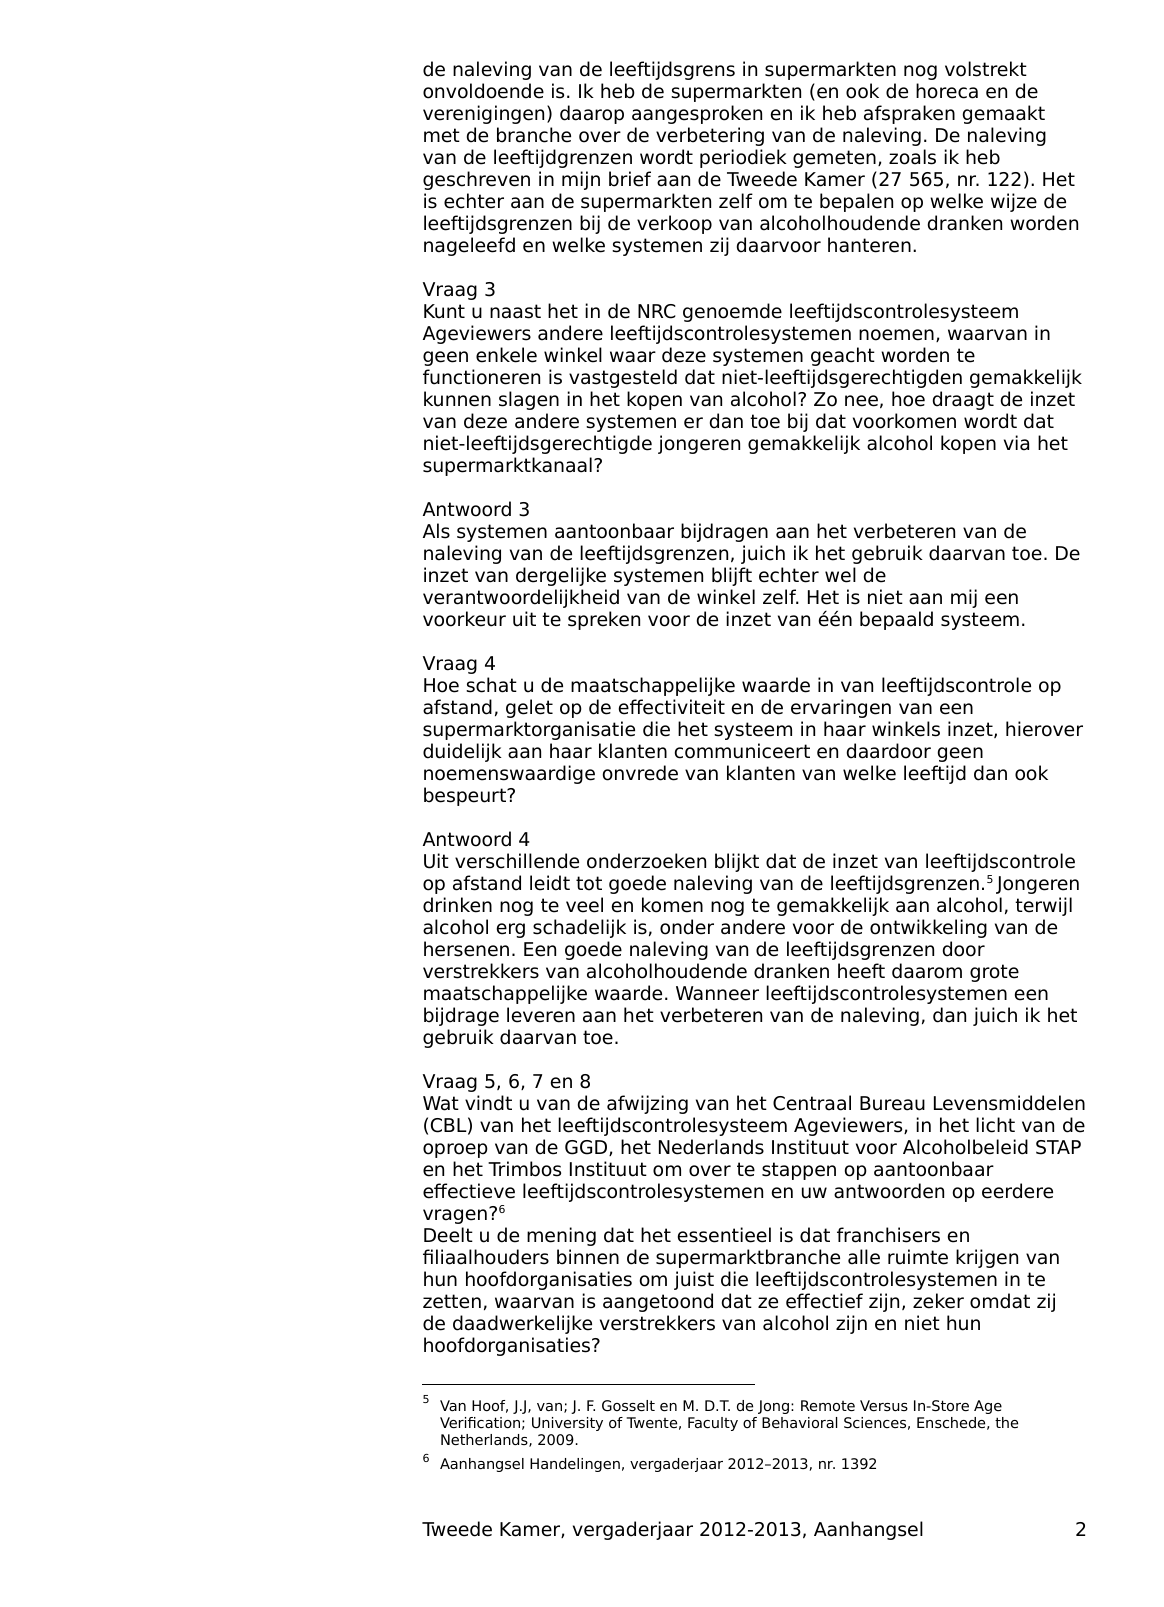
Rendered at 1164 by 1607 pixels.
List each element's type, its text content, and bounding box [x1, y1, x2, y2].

text Kunt u naast het in de NRC genoemde leeftijdscontrolesysteem Ageviewers andere leeftijdscontrolesystemen noemen, waarvan in geen enkele winkel waar deze systemen geacht worden te functioneren is vastgesteld dat niet-leeftijdsgerechtigden gemakkelijk kunnen slagen in het kopen van alcohol? Zo nee, hoe draagt de inzet van deze andere systemen er dan toe bij dat voorkomen wordt dat niet-leeftijdsgerechtigde jongeren gemakkelijk alcohol kopen via het supermarktkanaal? [422, 301, 1087, 477]
text Als systemen aantoonbaar bijdragen aan het verbeteren van de naleving van de leeftijdsgrenzen, juich ik het gebruik daarvan toe. De inzet van dergelijke systemen blijft echter wel de verantwoordelijkheid van de winkel zelf. Het is niet aan mij een voorkeur uit te spreken voor de inzet van één bepaald systeem. [422, 521, 1087, 631]
text Van Hoof, J.J, van; J. F. Gosselt en M. D.T. de Jong: Remote Versus In-Store Age Verification; University of Twente, Faculty of Behavioral Sciences, Enschede, the Netherlands, 2009. [422, 1393, 1087, 1449]
text Vraag 3 [422, 279, 1087, 301]
text Uit verschillende onderzoeken blijkt dat de inzet van leeftijdscontrole op afstand leidt tot goede naleving van de leeftijdsgrenzen.Jongeren drinken nog te veel en komen nog te gemakkelijk aan alcohol, terwijl alcohol erg schadelijk is, onder andere voor de ontwikkeling van de hersenen. Een goede naleving van de leeftijdsgrenzen door verstrekkers van alcoholhoudende dranken heeft daarom grote maatschappelijke waarde. Wanneer leeftijdscontrolesystemen een bijdrage leveren aan het verbeteren van de naleving, dan juich ik het gebruik daarvan toe. [422, 851, 1087, 1049]
text de naleving van de leeftijdsgrens in supermarkten nog volstrekt onvoldoende is. Ik heb de supermarkten (en ook de horeca en de verenigingen) daarop aangesproken en ik heb afspraken gemaakt met de branche over de verbetering van de naleving. De naleving van de leeftijdgrenzen wordt periodiek gemeten, zoals ik heb geschreven in mijn brief aan de Tweede Kamer (27 565, nr. 122). Het is echter aan de supermarkten zelf om te bepalen op welke wijze de leeftijdsgrenzen bij de verkoop van alcoholhoudende dranken worden nageleefd en welke systemen zij daarvoor hanteren. [422, 59, 1087, 257]
text Deelt u de mening dat het essentieel is dat franchisers en filiaalhouders binnen de supermarktbranche alle ruimte krijgen van hun hoofdorganisaties om juist die leeftijdscontrolesystemen in te zetten, waarvan is aangetoond dat ze effectief zijn, zeker omdat zij de daadwerkelijke verstrekkers van alcohol zijn en niet hun hoofdorganisaties? [422, 1225, 1087, 1357]
text Aanhangsel Handelingen, vergaderjaar 2012–2013, nr. 1392 [422, 1452, 1087, 1474]
text Antwoord 3 [422, 499, 1087, 521]
text Vraag 4 [422, 653, 1087, 675]
text Hoe schat u de maatschappelijke waarde in van leeftijdscontrole op afstand, gelet op de effectiviteit en de ervaringen van een supermarktorganisatie die het systeem in haar winkels inzet, hierover duidelijk aan haar klanten communiceert en daardoor geen noemenswaardige onvrede van klanten van welke leeftijd dan ook bespeurt? [422, 675, 1087, 807]
text Vraag 5, 6, 7 en 8 [422, 1071, 1087, 1093]
text Wat vindt u van de afwijzing van het Centraal Bureau Levensmiddelen (CBL) van het leeftijdscontrolesysteem Ageviewers, in het licht van de oproep van de GGD, het Nederlands Instituut voor Alcoholbeleid STAP en het Trimbos Instituut om over te stappen op aantoonbaar effectieve leeftijdscontrolesystemen en uw antwoorden op eerdere vragen? [422, 1093, 1087, 1225]
text Antwoord 4 [422, 829, 1087, 851]
